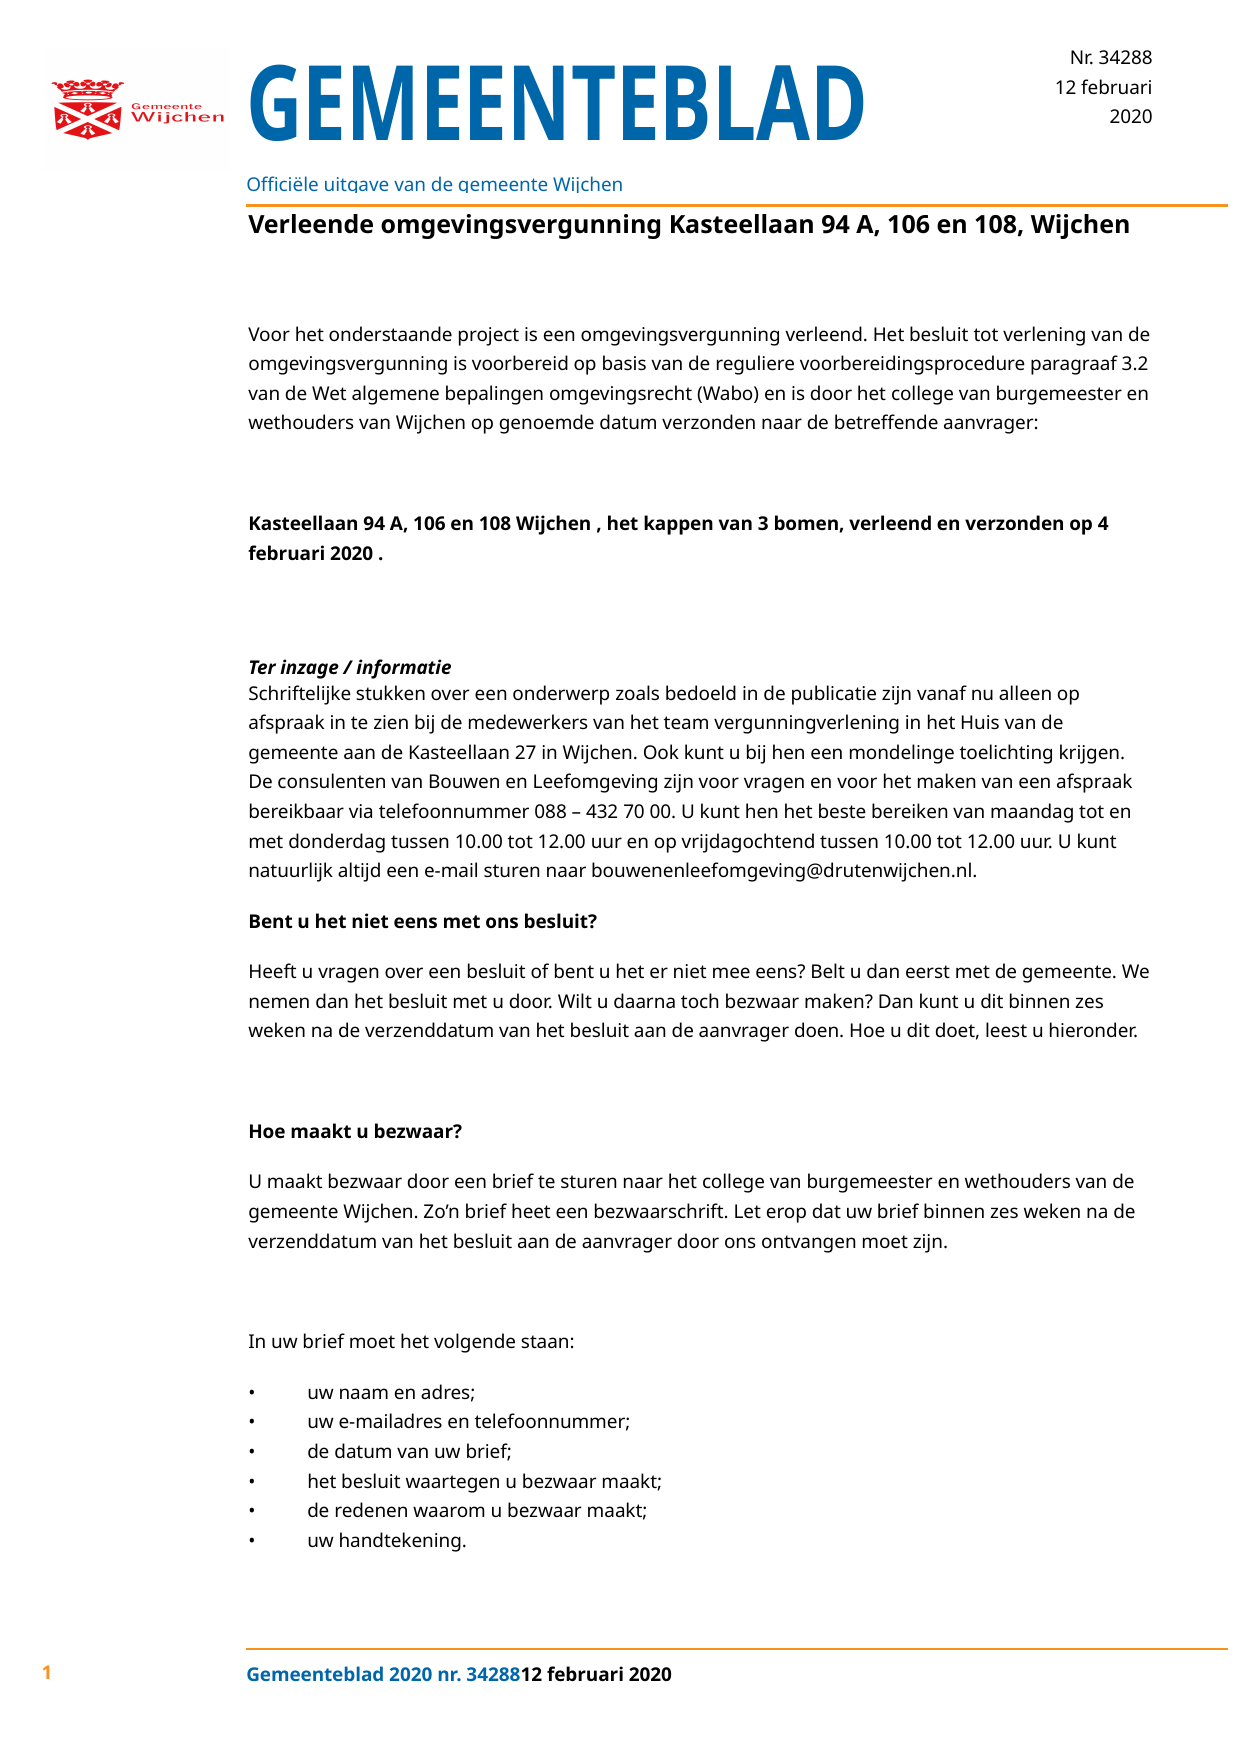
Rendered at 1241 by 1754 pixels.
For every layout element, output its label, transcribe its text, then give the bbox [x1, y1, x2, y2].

list uw e-mailadres en telefoonnummer; [248, 1409, 1152, 1434]
list de datum van uw brief; [248, 1438, 1152, 1464]
text Verleende omgevingsvergunning Kasteellaan 94 A, 106 en 108, Wijchen [248, 207, 1152, 241]
list het besluit waartegen u bezwaar maakt; [248, 1468, 1152, 1494]
text Bent u het niet eens met ons besluit? [248, 908, 1152, 934]
text Schriftelijke stukken over een onderwerp zoals bedoeld in de publicatie zijn vanaf nu alleen op afspraak in te zien bij de medewerkers van het team vergunningverlening in het Huis van de gemeente aan de Kasteellaan 27 in Wijchen. Ook kunt u bij hen een mondelinge toelichting krijgen. De consulenten van Bouwen en Leefomgeving zijn voor vragen en voor het maken van een afspraak bereikbaar via telefoonnummer 088 – 432 70 00. U kunt hen het beste bereiken van maandag tot en met donderdag tussen 10.00 tot 12.00 uur en op vrijdagochtend tussen 10.00 tot 12.00 uur. U kunt natuurlijk altijd een e-mail sturen naar bouwenenleefomgeving@drutenwijchen.nl. [248, 680, 1152, 883]
list de redenen waarom u bezwaar maakt; [248, 1497, 1152, 1523]
text In uw brief moet het volgende staan: [248, 1329, 1152, 1354]
text Hoe maakt u bezwaar? [248, 1118, 1152, 1144]
picture [41, 47, 231, 172]
text U maakt bezwaar door een brief te sturen naar het college van burgemeester en wethouders van de gemeente Wijchen. Zo’n brief heet een bezwaarschrift. Let erop dat uw brief binnen zes weken na de verzenddatum van het besluit aan de aanvrager door ons ontvangen moet zijn. [248, 1169, 1152, 1254]
text Kasteellaan 94 A, 106 en 108 Wijchen , het kappen van 3 bomen, verleend en verzonden op 4 februari 2020 . [248, 510, 1152, 566]
text Ter inzage / informatie [248, 654, 1152, 680]
list uw handtekening. [248, 1527, 1152, 1553]
text Voor het onderstaande project is een omgevingsvergunning verleend. Het besluit tot verlening van de omgevingsvergunning is voorbereid op basis van de reguliere voorbereidingsprocedure paragraaf 3.2 van de Wet algemene bepalingen omgevingsrecht (Wabo) en is door het college van burgemeester en wethouders van Wijchen op genoemde datum verzonden naar de betreffende aanvrager: [248, 321, 1152, 435]
list uw naam en adres; [248, 1379, 1152, 1405]
text Heeft u vragen over een besluit of bent u het er niet mee eens? Belt u dan eerst met de gemeente. We nemen dan het besluit met u door. Wilt u daarna toch bezwaar maken? Dan kunt u dit binnen zes weken na de verzenddatum van het besluit aan de aanvrager doen. Hoe u dit doet, leest u hieronder. [248, 958, 1152, 1043]
